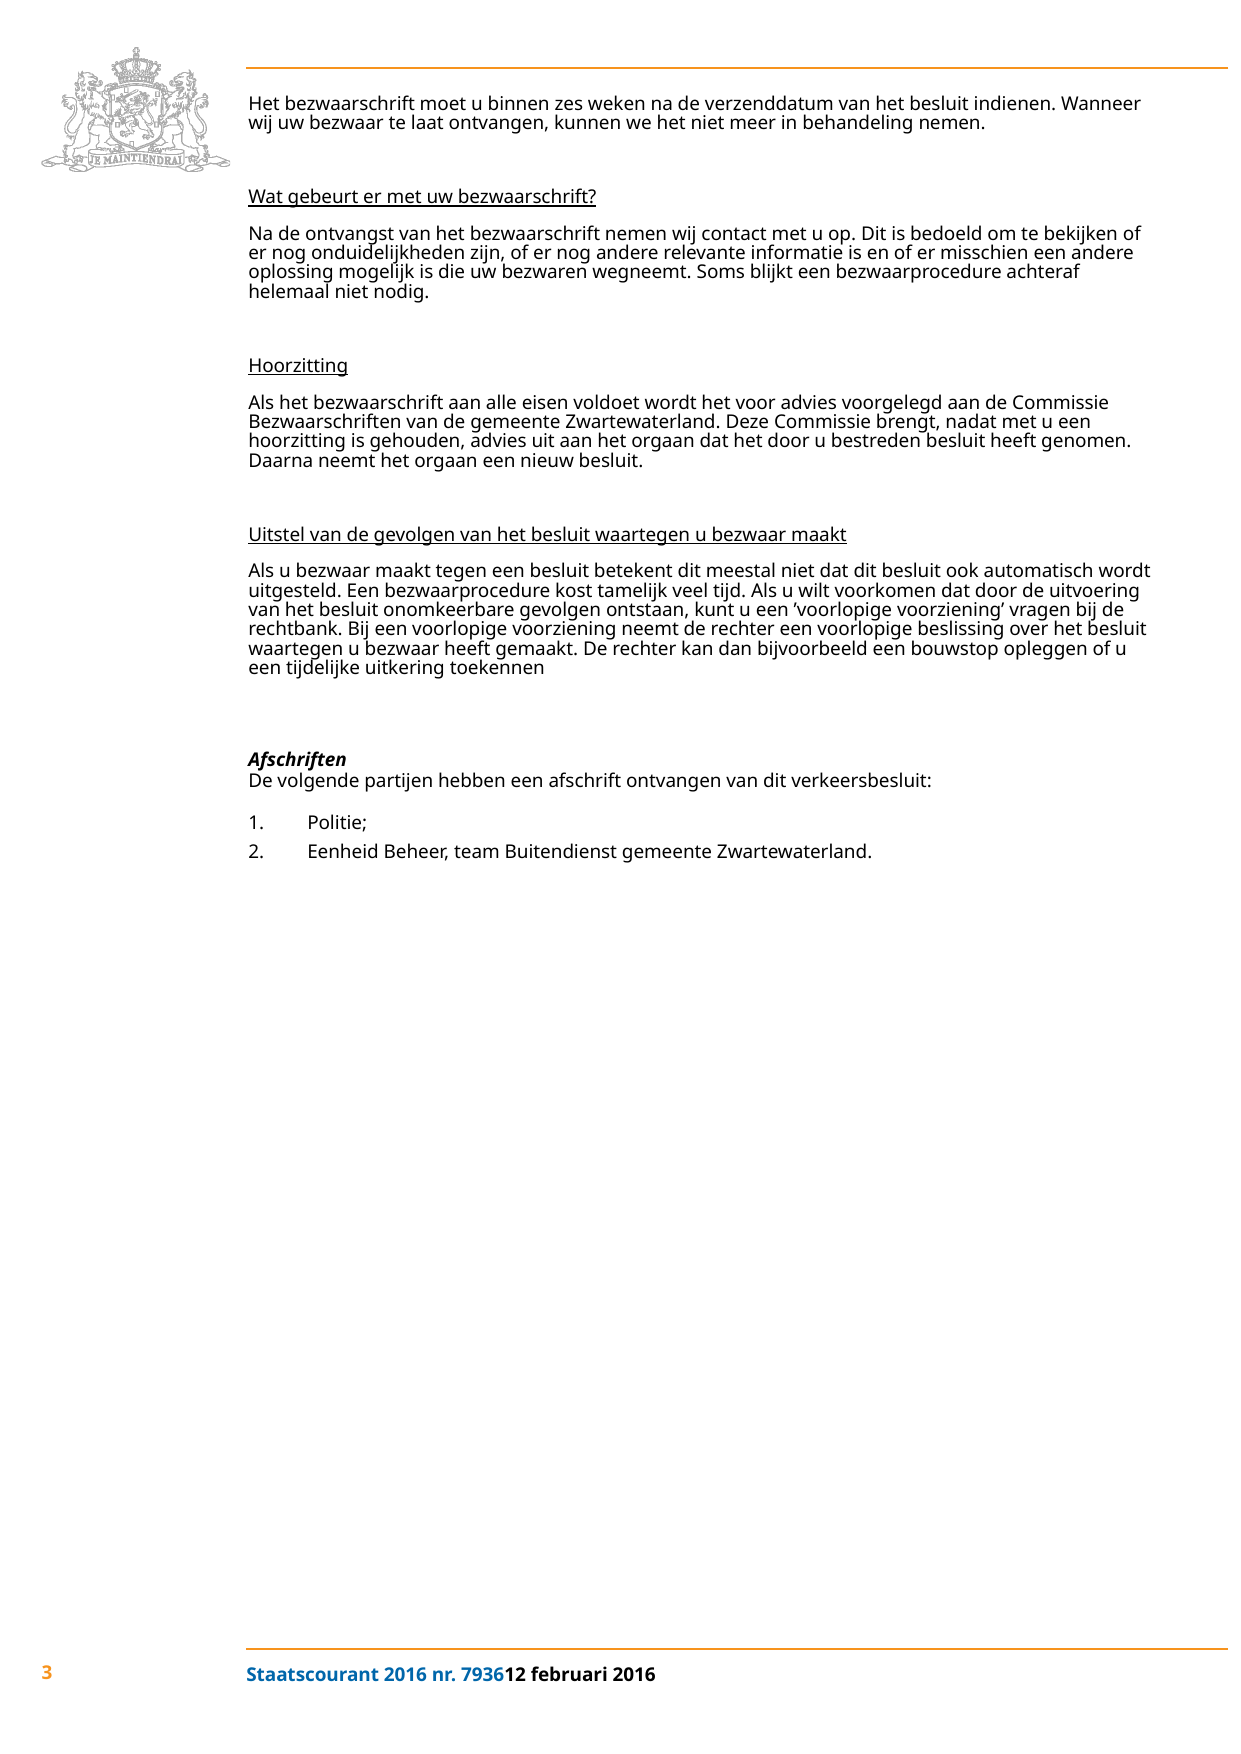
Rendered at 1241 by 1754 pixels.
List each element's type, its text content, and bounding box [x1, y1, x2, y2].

text Hoorzitting [248, 357, 1152, 376]
text Wat gebeurt er met uw bezwaarschrift? [248, 188, 1152, 207]
text De volgende partijen hebben een afschrift ontvangen van dit verkeersbesluit: [248, 772, 1152, 791]
text Afschriften [248, 746, 1152, 772]
list Politie; [248, 809, 1152, 835]
text Uitstel van de gevolgen van het besluit waartegen u bezwaar maakt [248, 526, 1152, 545]
text Na de ontvangst van het bezwaarschrift nemen wij contact met u op. Dit is bedoeld om te bekijken of er nog onduidelijkheden zijn, of er nog andere relevante informatie is en of er misschien een andere oplossing mogelijk is die uw bezwaren wegneemt. Soms blijkt een bezwaarprocedure achteraf helemaal niet nodig. [248, 225, 1152, 302]
text Het bezwaarschrift moet u binnen zes weken na de verzenddatum van het besluit indienen. Wanneer wij uw bezwaar te laat ontvangen, kunnen we het niet meer in behandeling nemen. [248, 95, 1152, 133]
list Eenheid Beheer, team Buitendienst gemeente Zwartewaterland. [248, 839, 1152, 864]
text Als het bezwaarschrift aan alle eisen voldoet wordt het voor advies voorgelegd aan de Commissie Bezwaarschriften van de gemeente Zwartewaterland. Deze Commissie brengt, nadat met u een hoorzitting is gehouden, advies uit aan het orgaan dat het door u bestreden besluit heeft genomen. Daarna neemt het orgaan een nieuw besluit. [248, 394, 1152, 471]
text Als u bezwaar maakt tegen een besluit betekent dit meestal niet dat dit besluit ook automatisch wordt uitgesteld. Een bezwaarprocedure kost tamelijk veel tijd. Als u wilt voorkomen dat door de uitvoering van het besluit onomkeerbare gevolgen ontstaan, kunt u een ’voorlopige voorziening’ vragen bij de rechtbank. Bij een voorlopige voorziening neemt de rechter een voorlopige beslissing over het besluit waartegen u bezwaar heeft gemaakt. De rechter kan dan bijvoorbeeld een bouwstop opleggen of u een tijdelijke uitkering toekennen [248, 562, 1152, 678]
picture [41, 47, 231, 172]
